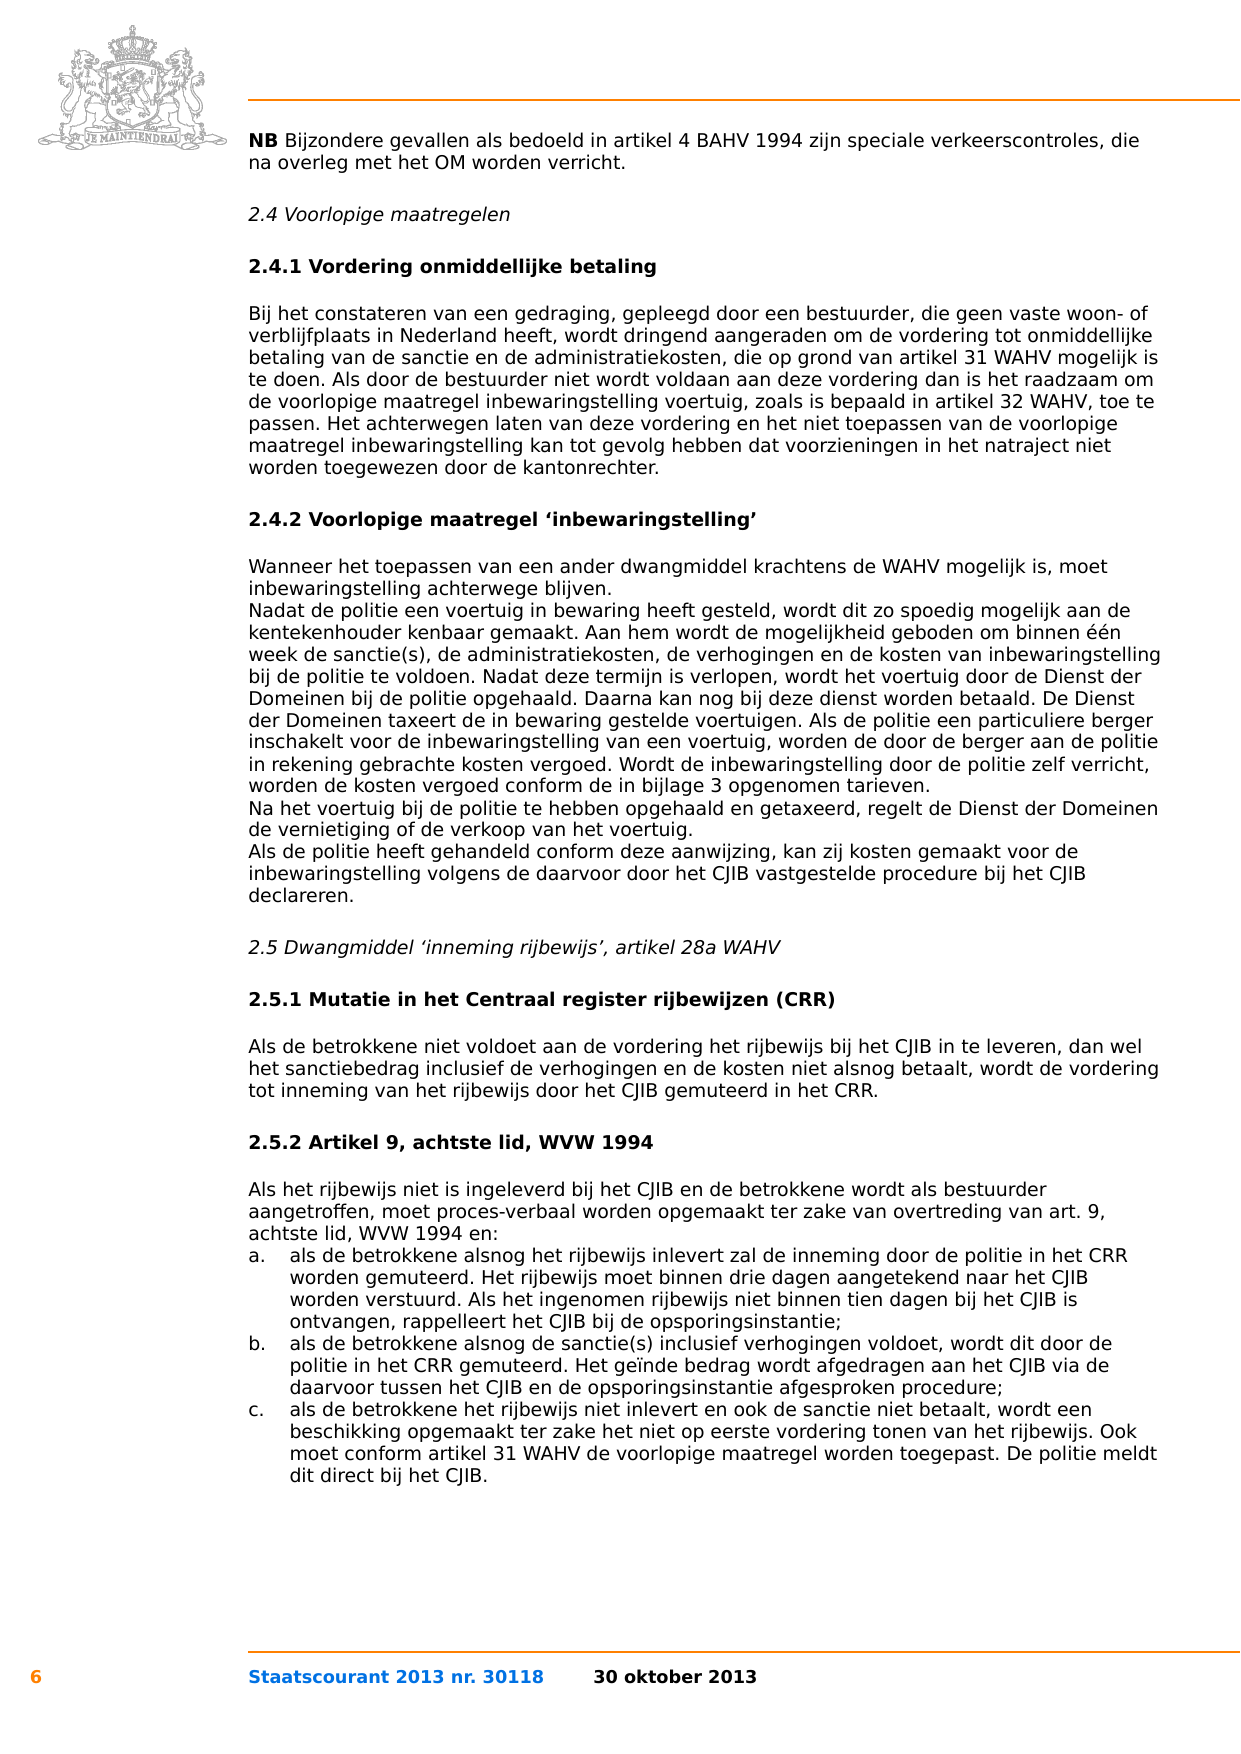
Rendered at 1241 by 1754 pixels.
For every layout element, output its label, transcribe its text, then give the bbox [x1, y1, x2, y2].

subtitle 2.5 Dwangmiddel ‘inneming rijbewijs’, artikel 28a WAHV [248, 937, 1163, 959]
subtitle 2.5.1 Mutatie in het Centraal register rijbewijzen (CRR) [248, 989, 1163, 1011]
text c. als de betrokkene het rijbewijs niet inlevert en ook de sanctie niet betaalt, wordt een beschikking opgemaakt ter zake het niet op eerste vordering tonen van het rijbewijs. Ook moet conform artikel 31 WAHV de voorlopige maatregel worden toegepast. De politie meldt dit direct bij het CJIB. [248, 1399, 1163, 1487]
text Als de politie heeft gehandeld conform deze aanwijzing, kan zij kosten gemaakt voor de inbewaringstelling volgens de daarvoor door het CJIB vastgestelde procedure bij het CJIB declareren. [248, 841, 1163, 907]
text Als het rijbewijs niet is ingeleverd bij het CJIB en de betrokkene wordt als bestuurder aangetroffen, moet proces-verbaal worden opgemaakt ter zake van overtreding van art. 9, achtste lid, WVW 1994 en: [248, 1179, 1163, 1245]
text b. als de betrokkene alsnog de sanctie(s) inclusief verhogingen voldoet, wordt dit door de politie in het CRR gemuteerd. Het geïnde bedrag wordt afgedragen aan het CJIB via de daarvoor tussen het CJIB en de opsporingsinstantie afgesproken procedure; [248, 1333, 1163, 1399]
subtitle 2.4.1 Vordering onmiddellijke betaling [248, 256, 1163, 278]
text a. als de betrokkene alsnog het rijbewijs inlevert zal de inneming door de politie in het CRR worden gemuteerd. Het rijbewijs moet binnen drie dagen aangetekend naar het CJIB worden verstuurd. Als het ingenomen rijbewijs niet binnen tien dagen bij het CJIB is ontvangen, rappelleert het CJIB bij de opsporingsinstantie; [248, 1245, 1163, 1333]
text Na het voertuig bij de politie te hebben opgehaald en getaxeerd, regelt de Dienst der Domeinen de vernietiging of de verkoop van het voertuig. [248, 797, 1163, 841]
text Bij het constateren van een gedraging, gepleegd door een bestuurder, die geen vaste woon- of verblijfplaats in Nederland heeft, wordt dringend aangeraden om de vordering tot onmiddellijke betaling van de sanctie en de administratiekosten, die op grond van artikel 31 WAHV mogelijk is te doen. Als door de bestuurder niet wordt voldaan aan deze vordering dan is het raadzaam om de voorlopige maatregel inbewaringstelling voertuig, zoals is bepaald in artikel 32 WAHV, toe te passen. Het achterwegen laten van deze vordering en het niet toepassen van de voorlopige maatregel inbewaringstelling kan tot gevolg hebben dat voorzieningen in het natraject niet worden toegewezen door de kantonrechter. [248, 303, 1163, 479]
text Wanneer het toepassen van een ander dwangmiddel krachtens de WAHV mogelijk is, moet inbewaringstelling achterwege blijven. [248, 556, 1163, 599]
subtitle 2.5.2 Artikel 9, achtste lid, WVW 1994 [248, 1132, 1163, 1154]
text Als de betrokkene niet voldoet aan de vordering het rijbewijs bij het CJIB in te leveren, dan wel het sanctiebedrag inclusief de verhogingen en de kosten niet alsnog betaalt, wordt de vordering tot inneming van het rijbewijs door het CJIB gemuteerd in het CRR. [248, 1036, 1163, 1102]
subtitle 2.4 Voorlopige maatregelen [248, 204, 1163, 226]
subtitle 2.4.2 Voorlopige maatregel ‘inbewaringstelling’ [248, 509, 1163, 531]
text NB Bijzondere gevallen als bedoeld in artikel 4 BAHV 1994 zijn speciale verkeerscontroles, die na overleg met het OM worden verricht. [248, 130, 1163, 174]
text Nadat de politie een voertuig in bewaring heeft gesteld, wordt dit zo spoedig mogelijk aan de kentekenhouder kenbaar gemaakt. Aan hem wordt de mogelijkheid geboden om binnen één week de sanctie(s), de administratiekosten, de verhogingen en de kosten van inbewaringstelling bij de politie te voldoen. Nadat deze termijn is verlopen, wordt het voertuig door de Dienst der Domeinen bij de politie opgehaald. Daarna kan nog bij deze dienst worden betaald. De Dienst der Domeinen taxeert de in bewaring gestelde voertuigen. Als de politie een particuliere berger inschakelt voor de inbewaringstelling van een voertuig, worden de door de berger aan de politie in rekening gebrachte kosten vergoed. Wordt de inbewaringstelling door de politie zelf verricht, worden de kosten vergoed conform de in bijlage 3 opgenomen tarieven. [248, 599, 1163, 797]
picture [38, 25, 227, 150]
